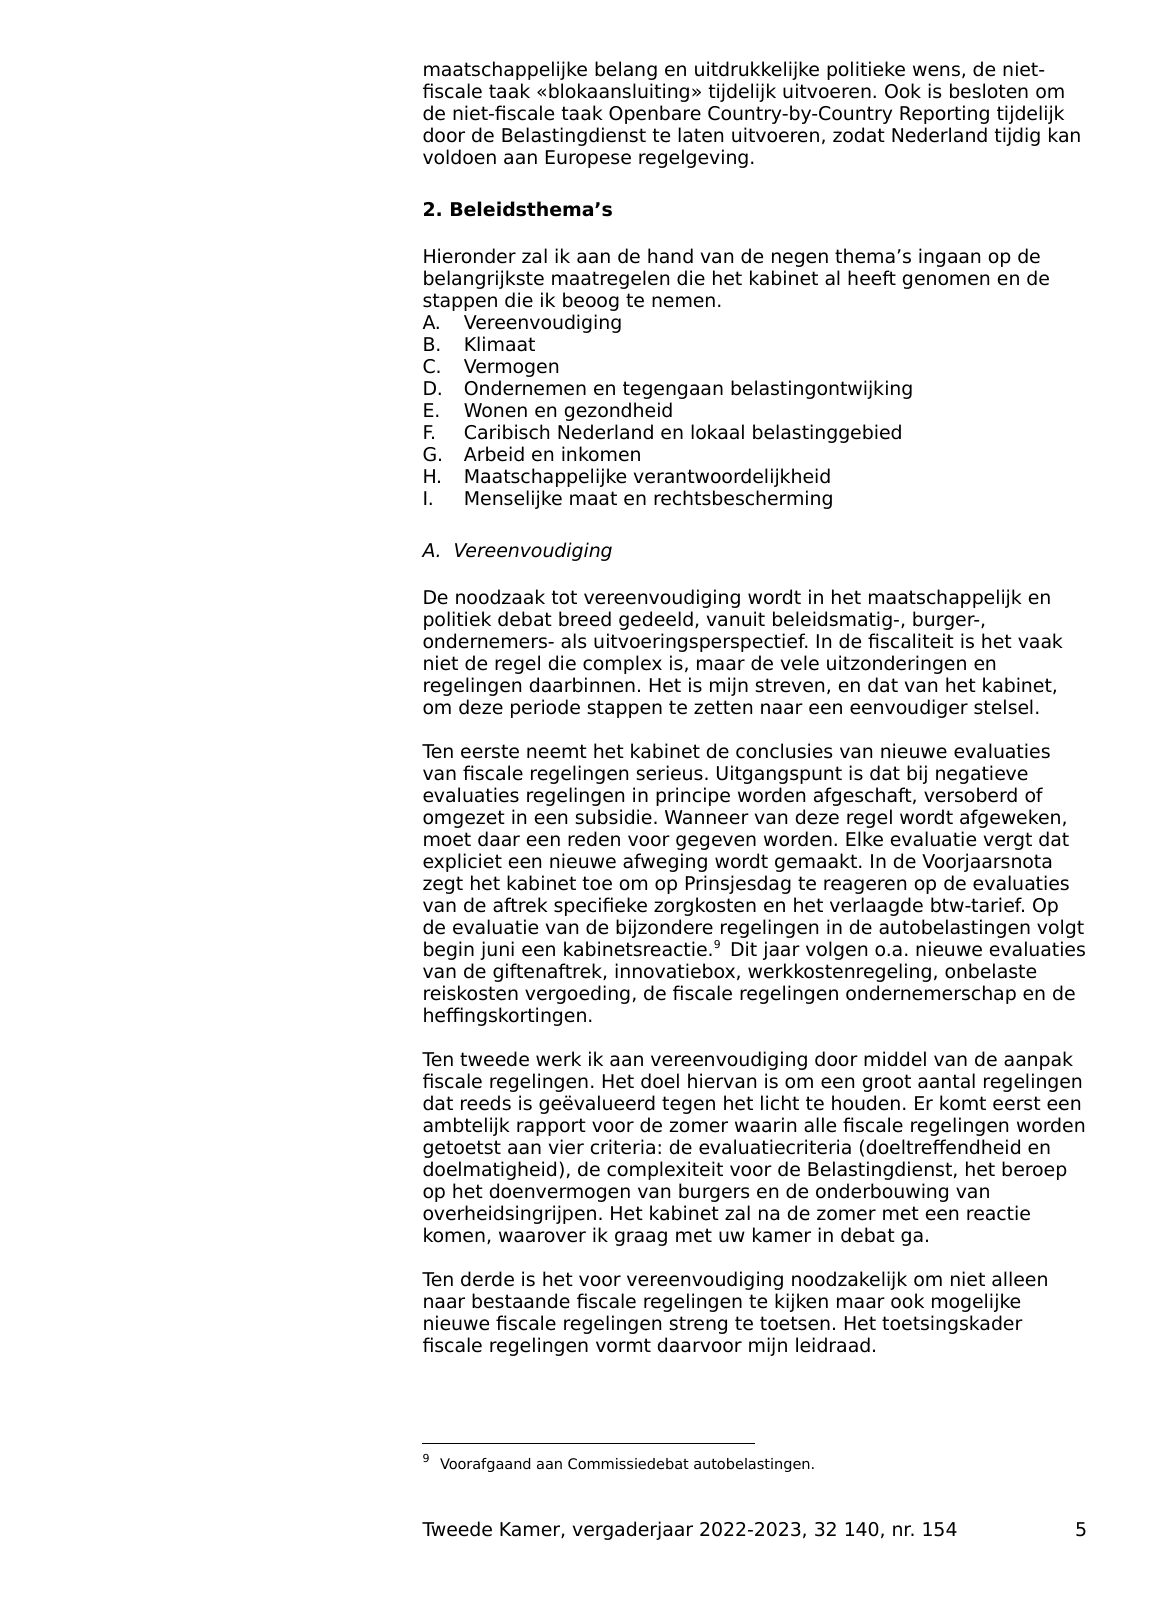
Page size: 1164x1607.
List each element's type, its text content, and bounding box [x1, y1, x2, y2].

text Hieronder zal ik aan de hand van de negen thema’s ingaan op de belangrijkste maatregelen die het kabinet al heeft genomen en de stappen die ik beoog te nemen. [422, 246, 1087, 312]
text F. Caribisch Nederland en lokaal belastinggebied [422, 422, 1087, 444]
text C. Vermogen [422, 356, 1087, 378]
text E. Wonen en gezondheid [422, 400, 1087, 422]
text A. Vereenvoudiging [422, 312, 1087, 334]
text I. Menselijke maat en rechtsbescherming [422, 488, 1087, 510]
text Ten derde is het voor vereenvoudiging noodzakelijk om niet alleen naar bestaande fiscale regelingen te kijken maar ook mogelijke nieuwe fiscale regelingen streng te toetsen. Het toetsingskader fiscale regelingen vormt daarvoor mijn leidraad. [422, 1269, 1087, 1357]
text De noodzaak tot vereenvoudiging wordt in het maatschappelijk en politiek debat breed gedeeld, vanuit beleidsmatig-, burger-, ondernemers- als uitvoeringsperspectief. In de fiscaliteit is het vaak niet de regel die complex is, maar de vele uitzonderingen en regelingen daarbinnen. Het is mijn streven, en dat van het kabinet, om deze periode stappen te zetten naar een eenvoudiger stelsel. [422, 587, 1087, 718]
text G. Arbeid en inkomen [422, 444, 1087, 466]
text Ten tweede werk ik aan vereenvoudiging door middel van de aanpak fiscale regelingen. Het doel hiervan is om een groot aantal regelingen dat reeds is geëvalueerd tegen het licht te houden. Er komt eerst een ambtelijk rapport voor de zomer waarin alle fiscale regelingen worden getoetst aan vier criteria: de evaluatiecriteria (doeltreffendheid en doelmatigheid), de complexiteit voor de Belastingdienst, het beroep op het doenvermogen van burgers en de onderbouwing van overheidsingrijpen. Het kabinet zal na de zomer met een reactie komen, waarover ik graag met uw kamer in debat ga. [422, 1049, 1087, 1246]
subtitle 2. Beleidsthema’s [422, 199, 1087, 221]
text D. Ondernemen en tegengaan belastingontwijking [422, 378, 1087, 400]
text B. Klimaat [422, 334, 1087, 356]
text maatschappelijke belang en uitdrukkelijke politieke wens, de niet-fiscale taak «blokaansluiting» tijdelijk uitvoeren. Ook is besloten om de niet-fiscale taak Openbare Country-by-Country Reporting tijdelijk door de Belastingdienst te laten uitvoeren, zodat Nederland tijdig kan voldoen aan Europese regelgeving. [422, 59, 1087, 169]
text Ten eerste neemt het kabinet de conclusies van nieuwe evaluaties van fiscale regelingen serieus. Uitgangspunt is dat bij negatieve evaluaties regelingen in principe worden afgeschaft, versoberd of omgezet in een subsidie. Wanneer van deze regel wordt afgeweken, moet daar een reden voor gegeven worden. Elke evaluatie vergt dat expliciet een nieuwe afweging wordt gemaakt. In de Voorjaarsnota zegt het kabinet toe om op Prinsjesdag te reageren op de evaluaties van de aftrek specifieke zorgkosten en het verlaagde btw-tarief. Op de evaluatie van de bijzondere regelingen in de autobelastingen volgt begin juni een kabinetsreactie. Dit jaar volgen o.a. nieuwe evaluaties van de giftenaftrek, innovatiebox, werkkostenregeling, onbelaste reiskosten vergoeding, de fiscale regelingen ondernemerschap en de heffingskortingen. [422, 741, 1087, 1026]
text H. Maatschappelijke verantwoordelijkheid [422, 466, 1087, 488]
subtitle A. Vereenvoudiging [422, 540, 1087, 562]
text Voorafgaand aan Commissiedebat autobelastingen. [422, 1452, 1087, 1474]
